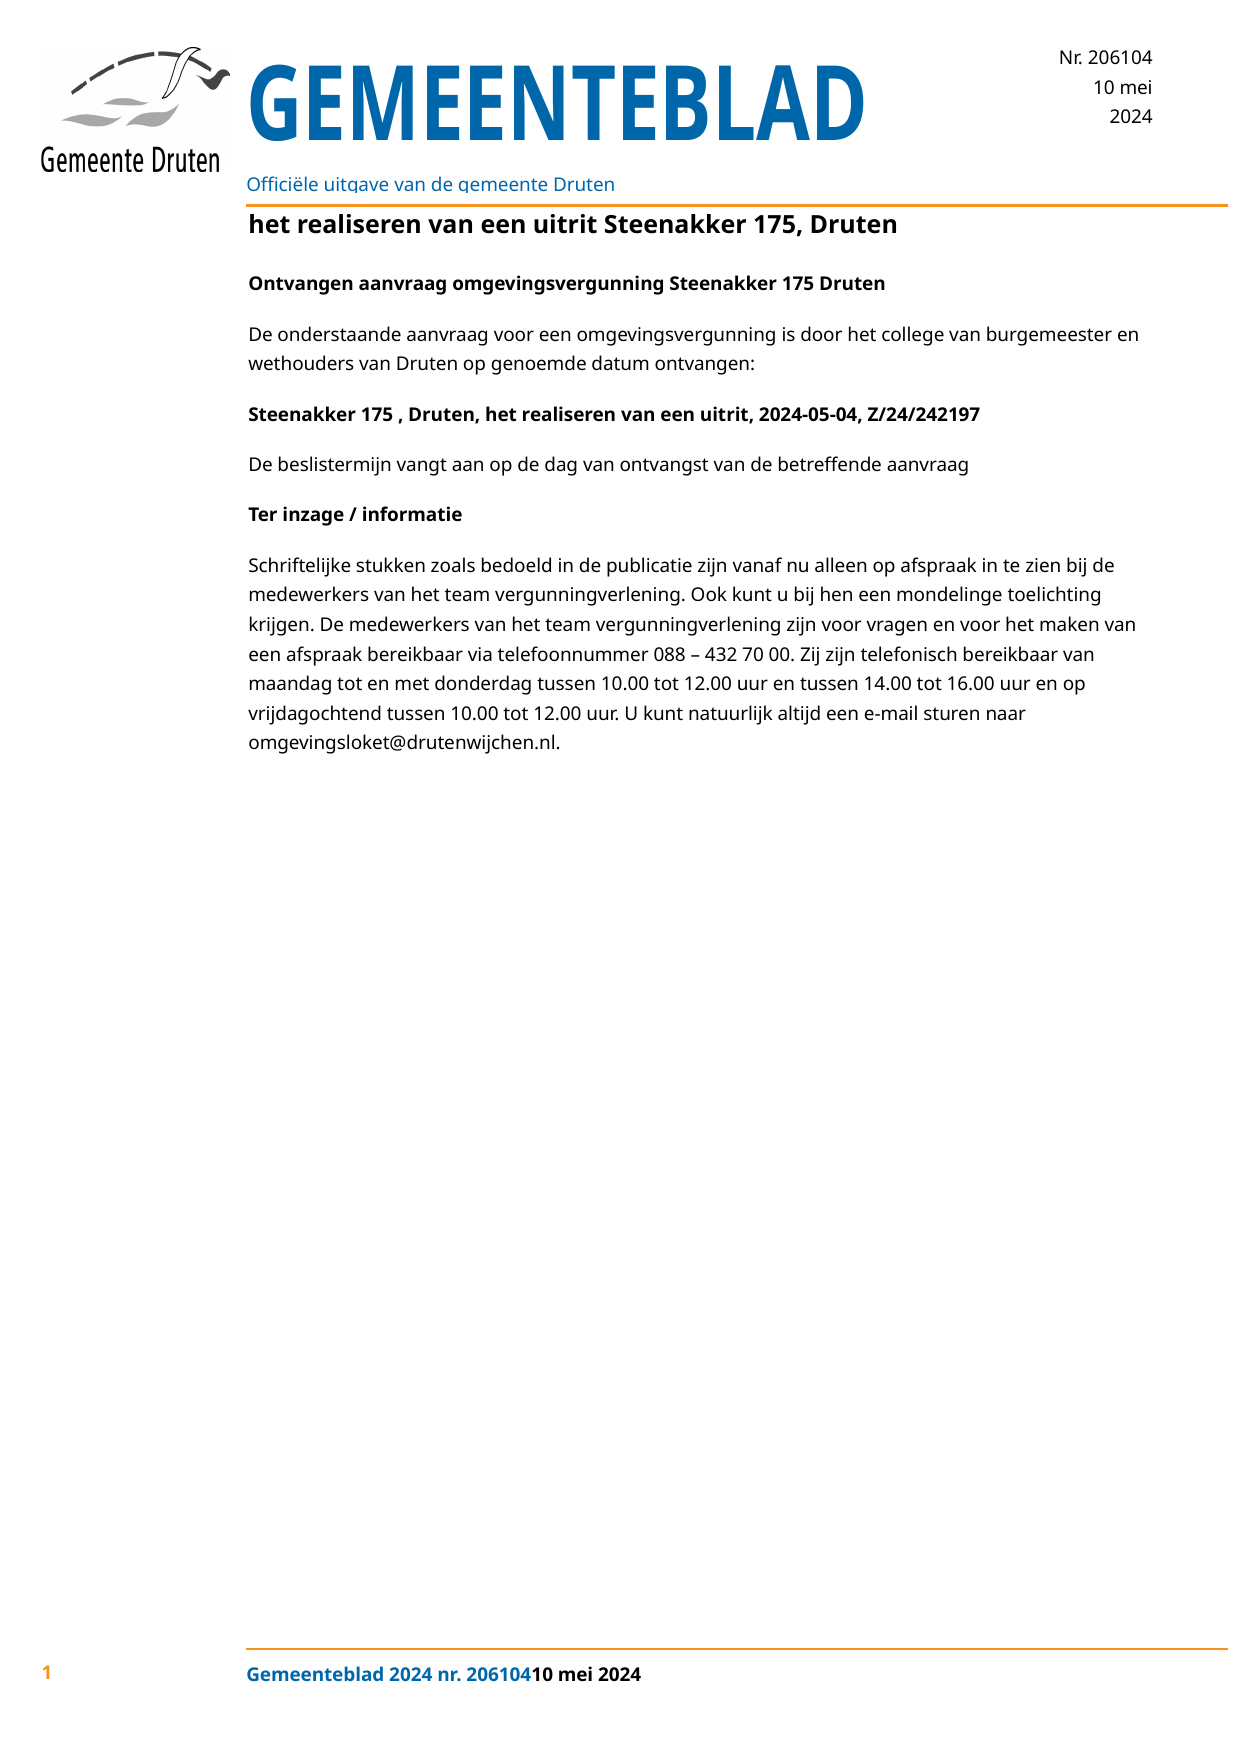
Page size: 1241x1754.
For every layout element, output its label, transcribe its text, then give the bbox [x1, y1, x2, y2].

text Schriftelijke stukken zoals bedoeld in de publicatie zijn vanaf nu alleen op afspraak in te zien bij de medewerkers van het team vergunningverlening. Ook kunt u bij hen een mondelinge toelichting krijgen. De medewerkers van het team vergunningverlening zijn voor vragen en voor het maken van een afspraak bereikbaar via telefoonnummer 088 – 432 70 00. Zij zijn telefonisch bereikbaar van maandag tot en met donderdag tussen 10.00 tot 12.00 uur en tussen 14.00 tot 16.00 uur en op vrijdagochtend tussen 10.00 tot 12.00 uur. U kunt natuurlijk altijd een e-mail sturen naar omgevingsloket@drutenwijchen.nl. [248, 552, 1152, 755]
text Ontvangen aanvraag omgevingsvergunning Steenakker 175 Druten [248, 270, 1152, 296]
text het realiseren van een uitrit Steenakker 175, Druten [248, 207, 1152, 241]
text Ter inzage / informatie [248, 502, 1152, 527]
text De onderstaande aanvraag voor een omgevingsvergunning is door het college van burgemeester en wethouders van Druten op genoemde datum ontvangen: [248, 321, 1152, 376]
text Steenakker 175 , Druten, het realiseren van een uitrit, 2024-05-04, Z/24/242197 [248, 401, 1152, 426]
picture [41, 47, 231, 172]
text De beslistermijn vangt aan op de dag van ontvangst van de betreffende aanvraag [248, 451, 1152, 477]
